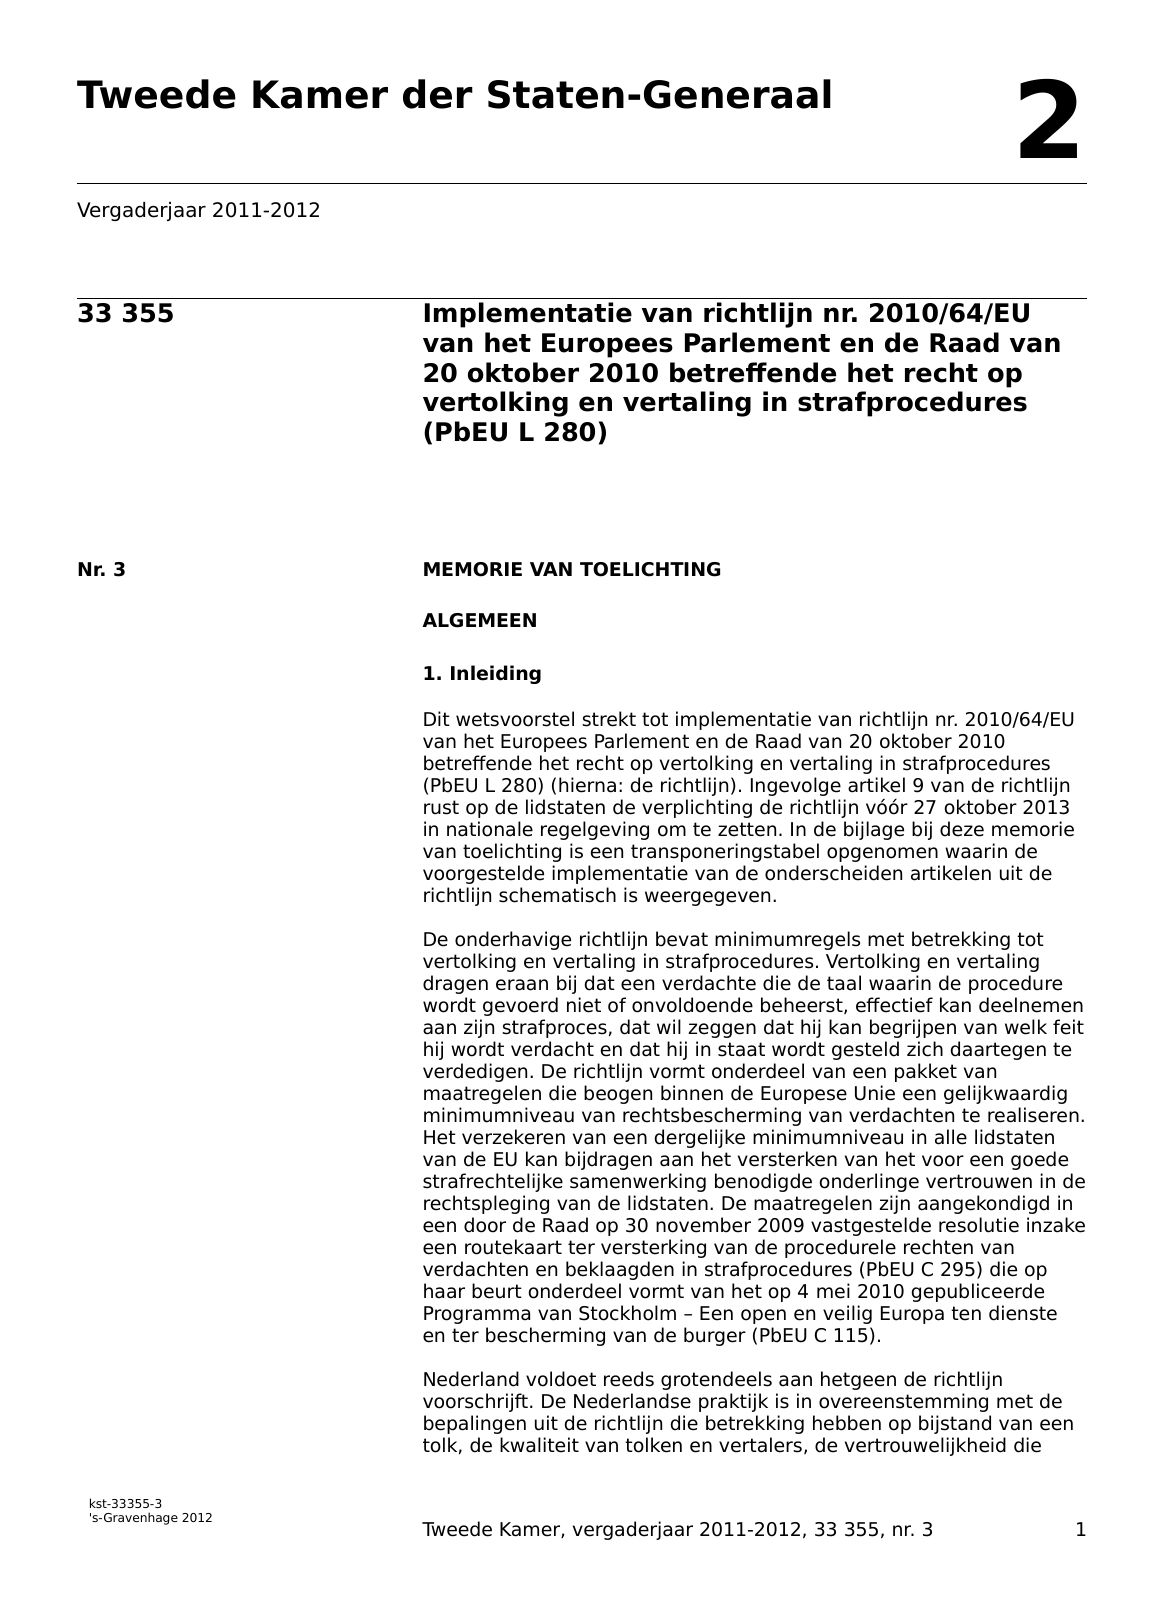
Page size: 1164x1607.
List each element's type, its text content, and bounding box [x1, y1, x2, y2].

subtitle Nr. 3 MEMORIE VAN TOELICHTING [77, 558, 1087, 580]
text Dit wetsvoorstel strekt tot implementatie van richtlijn nr. 2010/64/EU van het Europees Parlement en de Raad van 20 oktober 2010 betreffende het recht op vertolking en vertaling in strafprocedures (PbEU L 280) (hierna: de richtlijn). Ingevolge artikel 9 van de richtlijn rust op de lidstaten de verplichting de richtlijn vóór 27 oktober 2013 in nationale regelgeving om te zetten. In de bijlage bij deze memorie van toelichting is een transponeringstabel opgenomen waarin de voorgestelde implementatie van de onderscheiden artikelen uit de richtlijn schematisch is weergegeven. [422, 709, 1087, 907]
subtitle 33 355 Implementatie van richtlijn nr. 2010/64/EU van het Europees Parlement en de Raad van 20 oktober 2010 betreffende het recht op vertolking en vertaling in strafprocedures (PbEU L 280) [77, 299, 1087, 447]
text De onderhavige richtlijn bevat minimumregels met betrekking tot vertolking en vertaling in strafprocedures. Vertolking en vertaling dragen eraan bij dat een verdachte die de taal waarin de procedure wordt gevoerd niet of onvoldoende beheerst, effectief kan deelnemen aan zijn strafproces, dat wil zeggen dat hij kan begrijpen van welk feit hij wordt verdacht en dat hij in staat wordt gesteld zich daartegen te verdedigen. De richtlijn vormt onderdeel van een pakket van maatregelen die beogen binnen de Europese Unie een gelijkwaardig minimumniveau van rechtsbescherming van verdachten te realiseren. Het verzekeren van een dergelijke minimumniveau in alle lidstaten van de EU kan bijdragen aan het versterken van het voor een goede strafrechtelijke samenwerking benodigde onderlinge vertrouwen in de rechtspleging van de lidstaten. De maatregelen zijn aangekondigd in een door de Raad op 30 november 2009 vastgestelde resolutie inzake een routekaart ter versterking van de procedurele rechten van verdachten en beklaagden in strafprocedures (PbEU C 295) die op haar beurt onderdeel vormt van het op 4 mei 2010 gepubliceerde Programma van Stockholm – Een open en veilig Europa ten dienste en ter bescherming van de burger (PbEU C 115). [422, 929, 1087, 1347]
subtitle 1. Inleiding [422, 662, 1087, 684]
table_header 2 [886, 59, 1087, 183]
table_cell Vergaderjaar 2011-2012 [77, 184, 1087, 298]
text kst-33355-3 [88, 1497, 323, 1511]
table_header Tweede Kamer der Staten-Generaal [77, 59, 886, 183]
subtitle ALGEMEEN [422, 610, 1087, 632]
text 's-Gravenhage 2012 [88, 1511, 323, 1525]
text Nederland voldoet reeds grotendeels aan hetgeen de richtlijn voorschrijft. De Nederlandse praktijk is in overeenstemming met de bepalingen uit de richtlijn die betrekking hebben op bijstand van een tolk, de kwaliteit van tolken en vertalers, de vertrouwelijkheid die [422, 1369, 1087, 1457]
